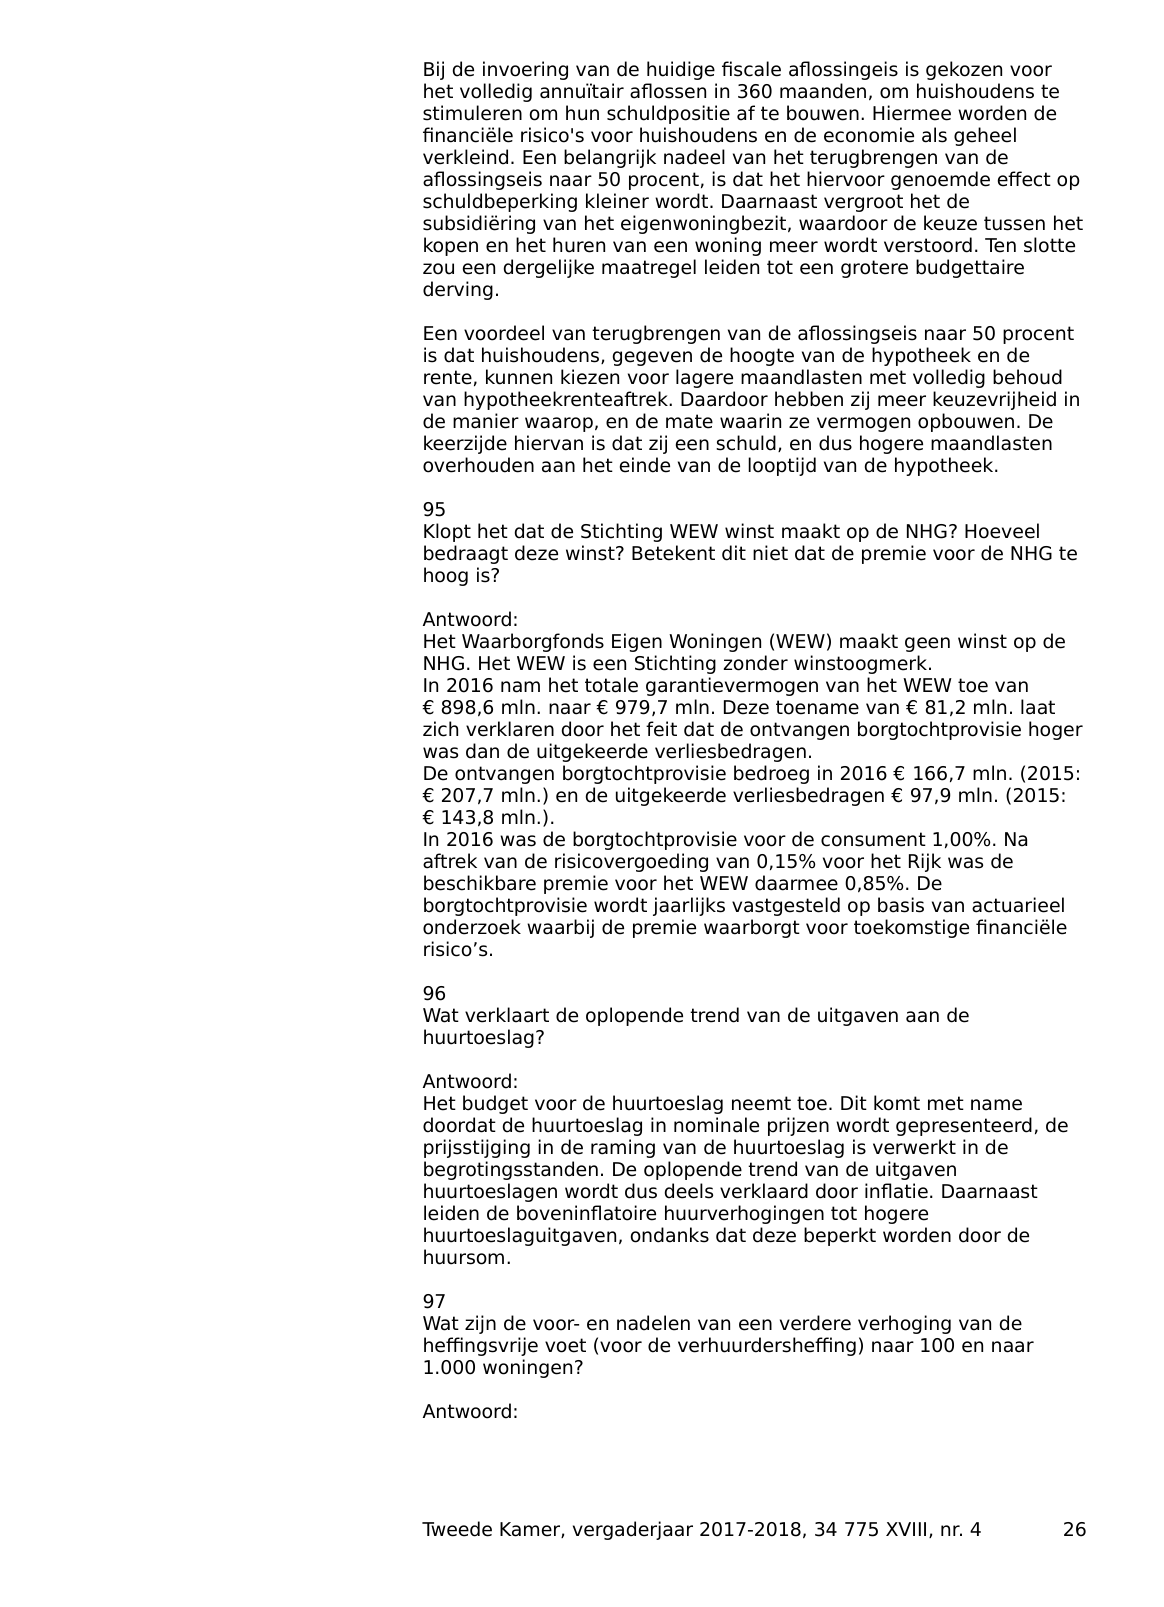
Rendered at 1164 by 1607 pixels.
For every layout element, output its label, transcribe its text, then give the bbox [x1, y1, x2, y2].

text Een voordeel van terugbrengen van de aflossingseis naar 50 procent is dat huishoudens, gegeven de hoogte van de hypotheek en de rente, kunnen kiezen voor lagere maandlasten met volledig behoud van hypotheekrenteaftrek. Daardoor hebben zij meer keuzevrijheid in de manier waarop, en de mate waarin ze vermogen opbouwen. De keerzijde hiervan is dat zij een schuld, en dus hogere maandlasten overhouden aan het einde van de looptijd van de hypotheek. [422, 323, 1087, 477]
text Antwoord: [422, 1071, 1087, 1093]
text 95 [422, 499, 1087, 521]
text Het budget voor de huurtoeslag neemt toe. Dit komt met name doordat de huurtoeslag in nominale prijzen wordt gepresenteerd, de prijsstijging in de raming van de huurtoeslag is verwerkt in de begrotingsstanden. De oplopende trend van de uitgaven huurtoeslagen wordt dus deels verklaard door inflatie. Daarnaast leiden de boveninflatoire huurverhogingen tot hogere huurtoeslaguitgaven, ondanks dat deze beperkt worden door de huursom. [422, 1093, 1087, 1269]
text Klopt het dat de Stichting WEW winst maakt op de NHG? Hoeveel bedraagt deze winst? Betekent dit niet dat de premie voor de NHG te hoog is? [422, 521, 1087, 587]
text Antwoord: [422, 1401, 1087, 1423]
text 97 [422, 1291, 1087, 1313]
text In 2016 nam het totale garantievermogen van het WEW toe van € 898,6 mln. naar € 979,7 mln. Deze toename van € 81,2 mln. laat zich verklaren door het feit dat de ontvangen borgtochtprovisie hoger was dan de uitgekeerde verliesbedragen. [422, 675, 1087, 763]
text 96 [422, 983, 1087, 1005]
text Antwoord: [422, 609, 1087, 631]
text Wat zijn de voor- en nadelen van een verdere verhoging van de heffingsvrije voet (voor de verhuurdersheffing) naar 100 en naar 1.000 woningen? [422, 1313, 1087, 1379]
text Wat verklaart de oplopende trend van de uitgaven aan de huurtoeslag? [422, 1005, 1087, 1049]
text In 2016 was de borgtochtprovisie voor de consument 1,00%. Na aftrek van de risicovergoeding van 0,15% voor het Rijk was de beschikbare premie voor het WEW daarmee 0,85%. De borgtochtprovisie wordt jaarlijks vastgesteld op basis van actuarieel onderzoek waarbij de premie waarborgt voor toekomstige financiële risico’s. [422, 829, 1087, 961]
text Het Waarborgfonds Eigen Woningen (WEW) maakt geen winst op de NHG. Het WEW is een Stichting zonder winstoogmerk. [422, 631, 1087, 675]
text De ontvangen borgtochtprovisie bedroeg in 2016 € 166,7 mln. (2015: € 207,7 mln.) en de uitgekeerde verliesbedragen € 97,9 mln. (2015: € 143,8 mln.). [422, 763, 1087, 829]
text Bij de invoering van de huidige fiscale aflossingeis is gekozen voor het volledig annuïtair aflossen in 360 maanden, om huishoudens te stimuleren om hun schuldpositie af te bouwen. Hiermee worden de financiële risico's voor huishoudens en de economie als geheel verkleind. Een belangrijk nadeel van het terugbrengen van de aflossingseis naar 50 procent, is dat het hiervoor genoemde effect op schuldbeperking kleiner wordt. Daarnaast vergroot het de subsidiëring van het eigenwoningbezit, waardoor de keuze tussen het kopen en het huren van een woning meer wordt verstoord. Ten slotte zou een dergelijke maatregel leiden tot een grotere budgettaire derving. [422, 59, 1087, 301]
